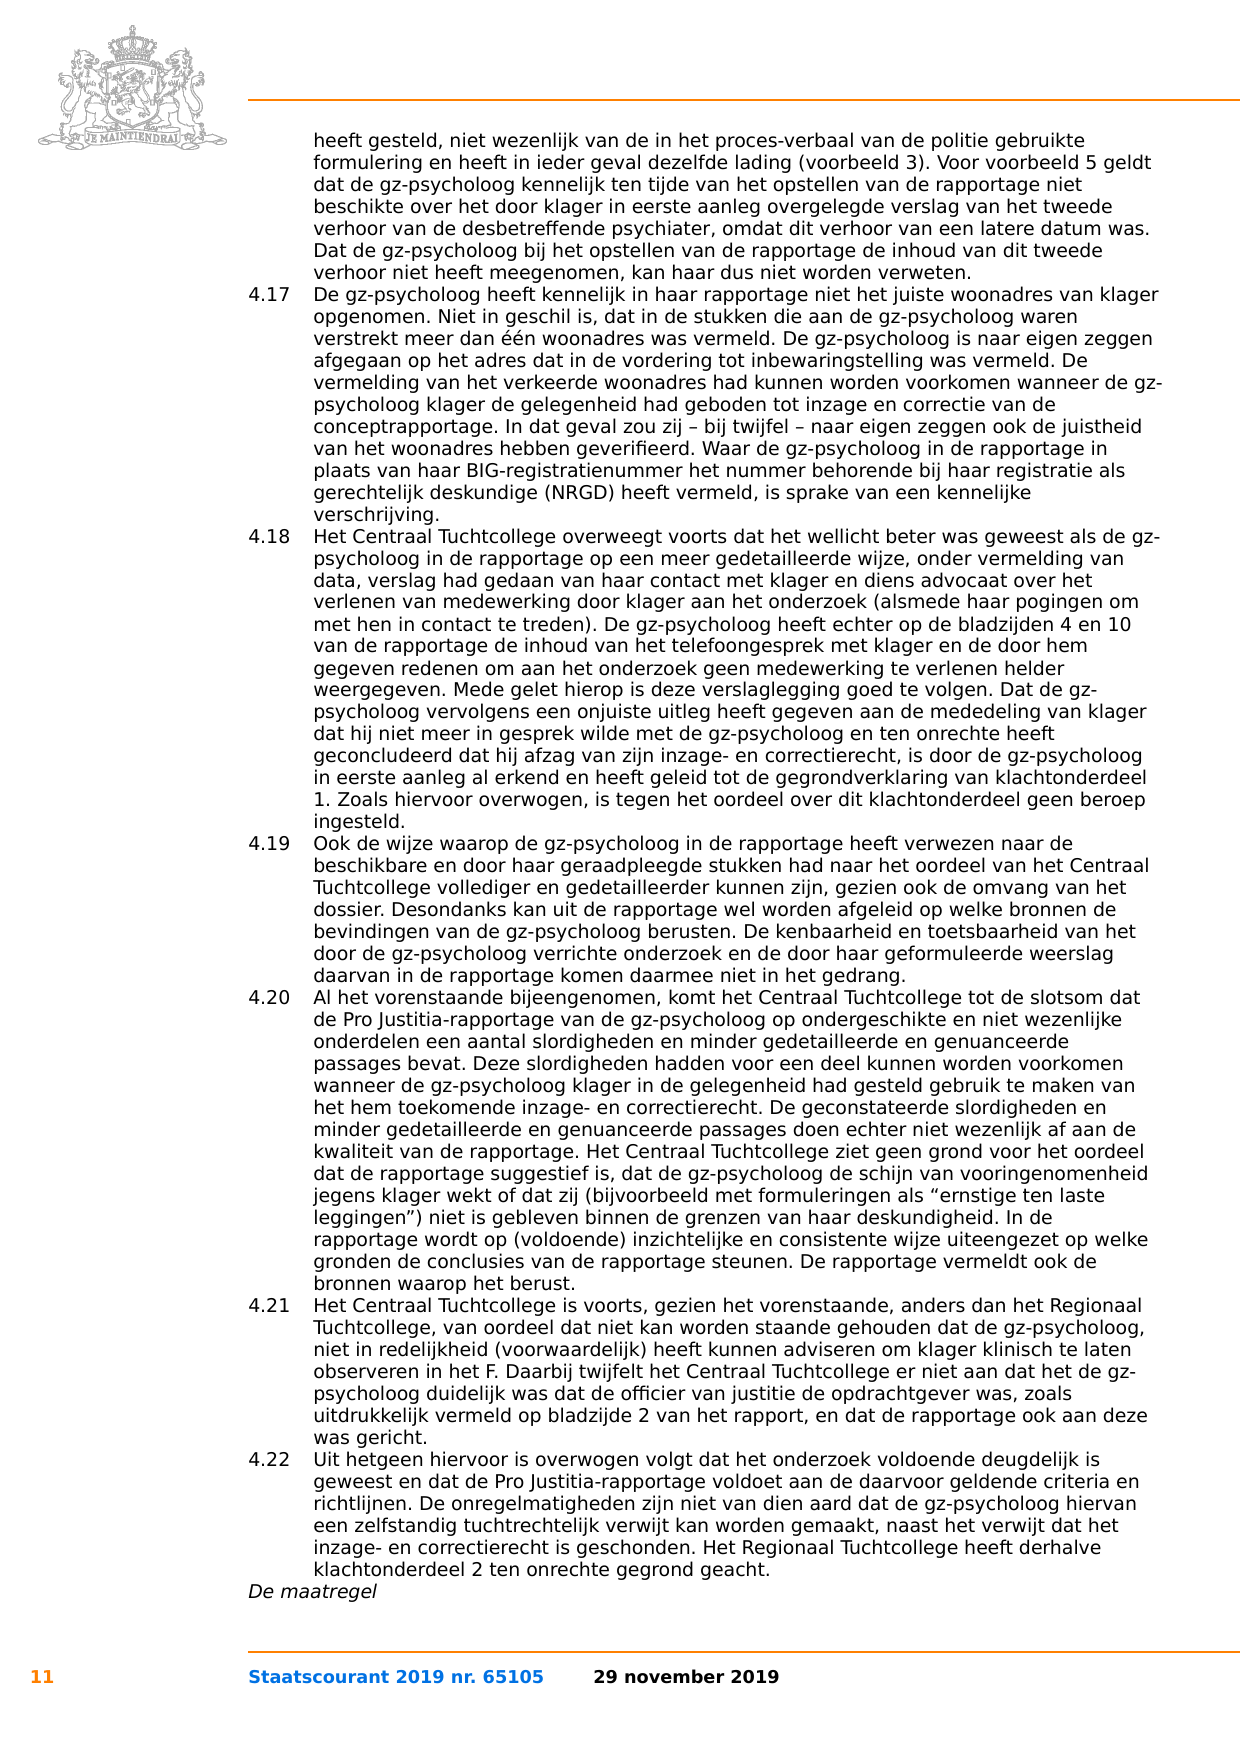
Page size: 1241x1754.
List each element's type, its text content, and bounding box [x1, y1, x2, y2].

text 4.20 Al het vorenstaande bijeengenomen, komt het Centraal Tuchtcollege tot de slotsom dat de Pro Justitia-rapportage van de gz-psycholoog op ondergeschikte en niet wezenlijke onderdelen een aantal slordigheden en minder gedetailleerde en genuanceerde passages bevat. Deze slordigheden hadden voor een deel kunnen worden voorkomen wanneer de gz-psycholoog klager in de gelegenheid had gesteld gebruik te maken van het hem toekomende inzage- en correctierecht. De geconstateerde slordigheden en minder gedetailleerde en genuanceerde passages doen echter niet wezenlijk af aan de kwaliteit van de rapportage. Het Centraal Tuchtcollege ziet geen grond voor het oordeel dat de rapportage suggestief is, dat de gz-psycholoog de schijn van vooringenomenheid jegens klager wekt of dat zij (bijvoorbeeld met formuleringen als “ernstige ten laste leggingen”) niet is gebleven binnen de grenzen van haar deskundigheid. In de rapportage wordt op (voldoende) inzichtelijke en consistente wijze uiteengezet op welke gronden de conclusies van de rapportage steunen. De rapportage vermeldt ook de bronnen waarop het berust. [248, 987, 1163, 1295]
text 4.18 Het Centraal Tuchtcollege overweegt voorts dat het wellicht beter was geweest als de gz-psycholoog in de rapportage op een meer gedetailleerde wijze, onder vermelding van data, verslag had gedaan van haar contact met klager en diens advocaat over het verlenen van medewerking door klager aan het onderzoek (alsmede haar pogingen om met hen in contact te treden). De gz-psycholoog heeft echter op de bladzijden 4 en 10 van de rapportage de inhoud van het telefoongesprek met klager en de door hem gegeven redenen om aan het onderzoek geen medewerking te verlenen helder weergegeven. Mede gelet hierop is deze verslaglegging goed te volgen. Dat de gz-psycholoog vervolgens een onjuiste uitleg heeft gegeven aan de mededeling van klager dat hij niet meer in gesprek wilde met de gz-psycholoog en ten onrechte heeft geconcludeerd dat hij afzag van zijn inzage- en correctierecht, is door de gz-psycholoog in eerste aanleg al erkend en heeft geleid tot de gegrondverklaring van klachtonderdeel 1. Zoals hiervoor overwogen, is tegen het oordeel over dit klachtonderdeel geen beroep ingesteld. [248, 526, 1163, 833]
text 4.17 De gz-psycholoog heeft kennelijk in haar rapportage niet het juiste woonadres van klager opgenomen. Niet in geschil is, dat in de stukken die aan de gz-psycholoog waren verstrekt meer dan één woonadres was vermeld. De gz-psycholoog is naar eigen zeggen afgegaan op het adres dat in de vordering tot inbewaringstelling was vermeld. De vermelding van het verkeerde woonadres had kunnen worden voorkomen wanneer de gz-psycholoog klager de gelegenheid had geboden tot inzage en correctie van de conceptrapportage. In dat geval zou zij – bij twijfel – naar eigen zeggen ook de juistheid van het woonadres hebben geverifieerd. Waar de gz-psycholoog in de rapportage in plaats van haar BIG-registratienummer het nummer behorende bij haar registratie als gerechtelijk deskundige (NRGD) heeft vermeld, is sprake van een kennelijke verschrijving. [248, 284, 1163, 526]
text 4.19 Ook de wijze waarop de gz-psycholoog in de rapportage heeft verwezen naar de beschikbare en door haar geraadpleegde stukken had naar het oordeel van het Centraal Tuchtcollege vollediger en gedetailleerder kunnen zijn, gezien ook de omvang van het dossier. Desondanks kan uit de rapportage wel worden afgeleid op welke bronnen de bevindingen van de gz-psycholoog berusten. De kenbaarheid en toetsbaarheid van het door de gz-psycholoog verrichte onderzoek en de door haar geformuleerde weerslag daarvan in de rapportage komen daarmee niet in het gedrang. [248, 833, 1163, 987]
text 4.22 Uit hetgeen hiervoor is overwogen volgt dat het onderzoek voldoende deugdelijk is geweest en dat de Pro Justitia-rapportage voldoet aan de daarvoor geldende criteria en richtlijnen. De onregelmatigheden zijn niet van dien aard dat de gz-psycholoog hiervan een zelfstandig tuchtrechtelijk verwijt kan worden gemaakt, naast het verwijt dat het inzage- en correctierecht is geschonden. Het Regionaal Tuchtcollege heeft derhalve klachtonderdeel 2 ten onrechte gegrond geacht. [248, 1449, 1163, 1581]
picture [38, 25, 227, 150]
text heeft gesteld, niet wezenlijk van de in het proces-verbaal van de politie gebruikte formulering en heeft in ieder geval dezelfde lading (voorbeeld 3). Voor voorbeeld 5 geldt dat de gz-psycholoog kennelijk ten tijde van het opstellen van de rapportage niet beschikte over het door klager in eerste aanleg overgelegde verslag van het tweede verhoor van de desbetreffende psychiater, omdat dit verhoor van een latere datum was. Dat de gz-psycholoog bij het opstellen van de rapportage de inhoud van dit tweede verhoor niet heeft meegenomen, kan haar dus niet worden verweten. [248, 130, 1163, 284]
text 4.21 Het Centraal Tuchtcollege is voorts, gezien het vorenstaande, anders dan het Regionaal Tuchtcollege, van oordeel dat niet kan worden staande gehouden dat de gz-psycholoog, niet in redelijkheid (voorwaardelijk) heeft kunnen adviseren om klager klinisch te laten observeren in het F. Daarbij twijfelt het Centraal Tuchtcollege er niet aan dat het de gz-psycholoog duidelijk was dat de officier van justitie de opdrachtgever was, zoals uitdrukkelijk vermeld op bladzijde 2 van het rapport, en dat de rapportage ook aan deze was gericht. [248, 1295, 1163, 1449]
text De maatregel [248, 1581, 1163, 1602]
